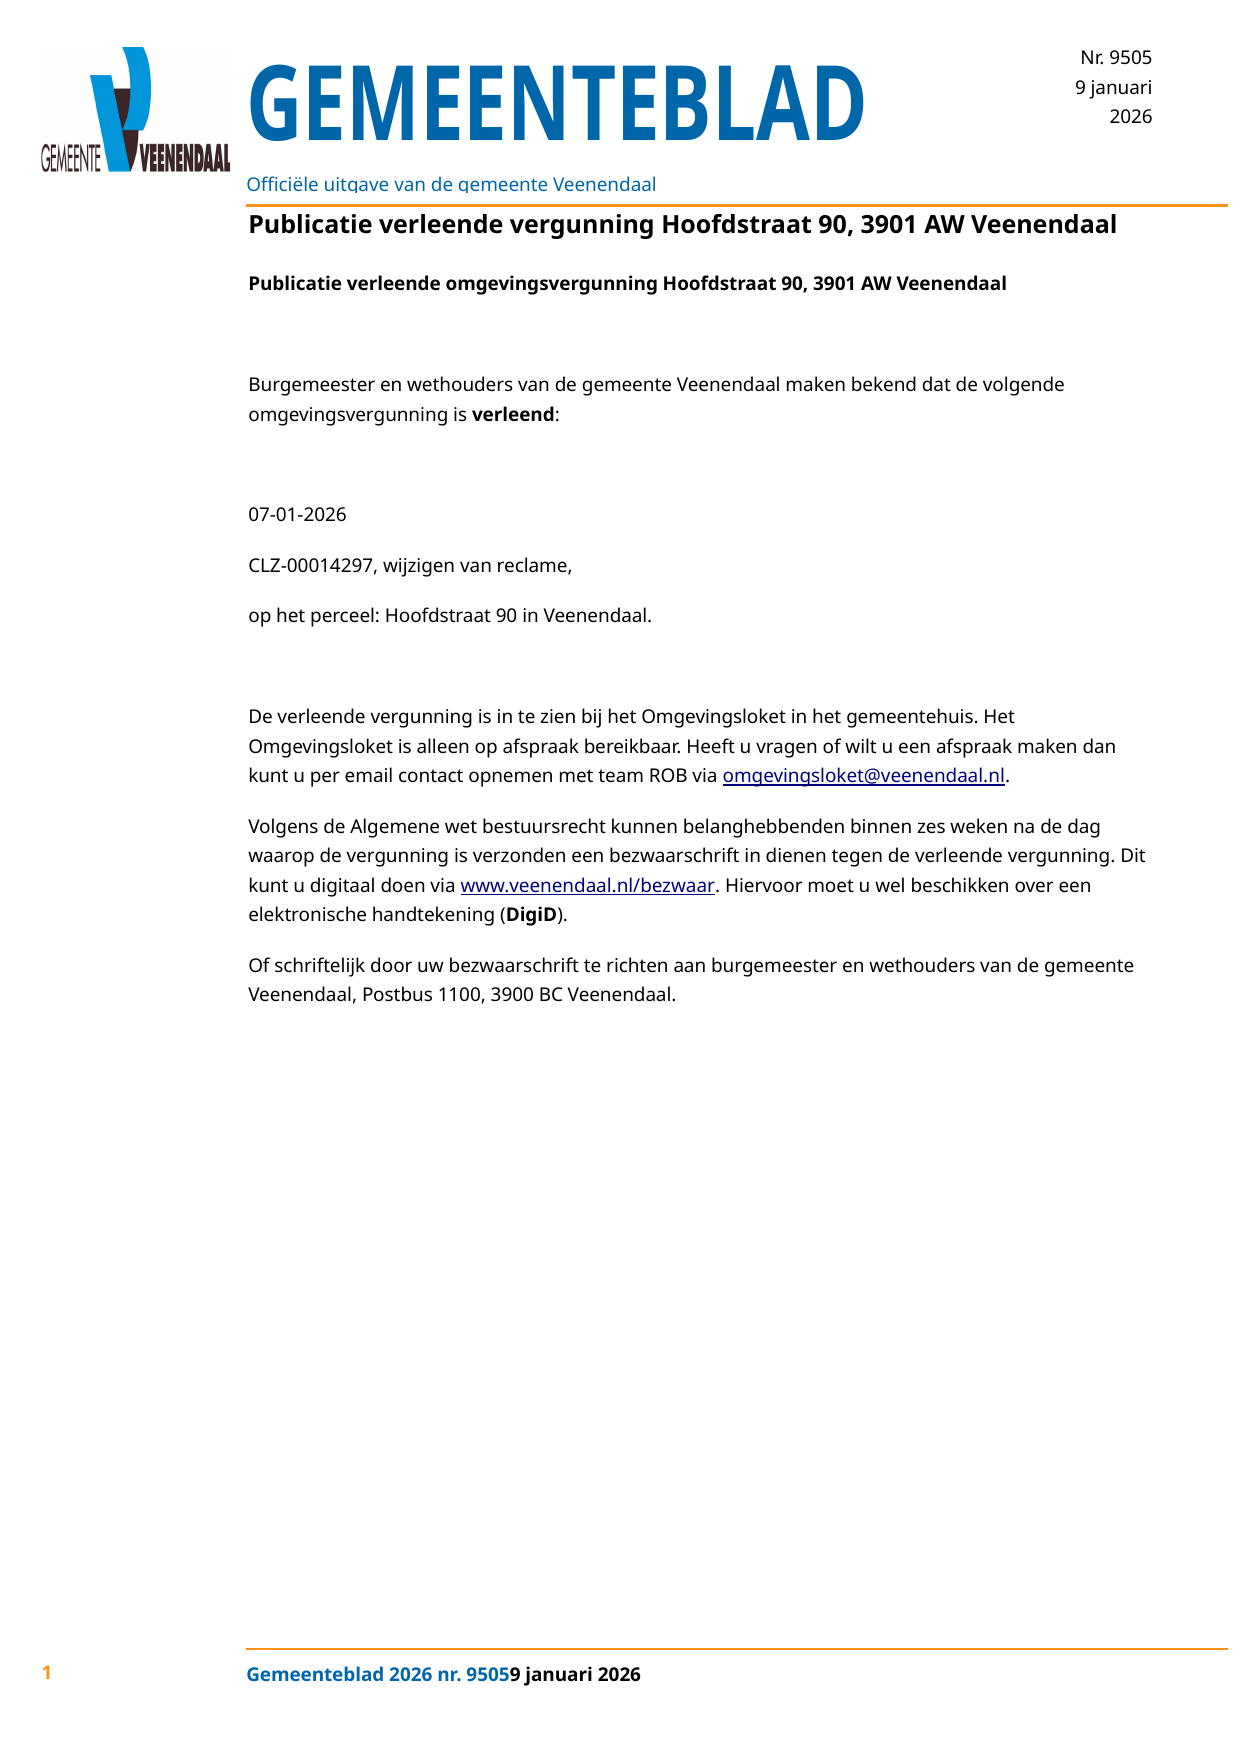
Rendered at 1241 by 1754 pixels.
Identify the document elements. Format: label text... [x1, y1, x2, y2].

text Burgemeester en wethouders van de gemeente Veenendaal maken bekend dat de volgende omgevingsvergunning is verleend: [248, 371, 1152, 426]
picture [123, 47, 231, 172]
text Publicatie verleende omgevingsvergunning Hoofdstraat 90, 3901 AW Veenendaal [248, 270, 1152, 296]
picture [41, 47, 130, 172]
text Volgens de Algemene wet bestuursrecht kunnen belanghebbenden binnen zes weken na de dag waarop de vergunning is verzonden een bezwaarschrift in dienen tegen de verleende vergunning. Dit kunt u digitaal doen via www.veenendaal.nl/bezwaar. Hiervoor moet u wel beschikken over een elektronische handtekening (DigiD). [248, 813, 1152, 927]
text De verleende vergunning is in te zien bij het Omgevingsloket in het gemeentehuis. Het Omgevingsloket is alleen op afspraak bereikbaar. Heeft u vragen of wilt u een afspraak maken dan kunt u per email contact opnemen met team ROB via omgevingsloket@veenendaal.nl. [248, 703, 1152, 788]
text 07-01-2026 [248, 502, 1152, 527]
text CLZ-00014297, wijzigen van reclame, [248, 552, 1152, 578]
text op het perceel: Hoofdstraat 90 in Veenendaal. [248, 602, 1152, 628]
text Publicatie verleende vergunning Hoofdstraat 90, 3901 AW Veenendaal [248, 207, 1152, 241]
text Of schriftelijk door uw bezwaarschrift te richten aan burgemeester en wethouders van de gemeente Veenendaal, Postbus 1100, 3900 BC Veenendaal. [248, 952, 1152, 1007]
